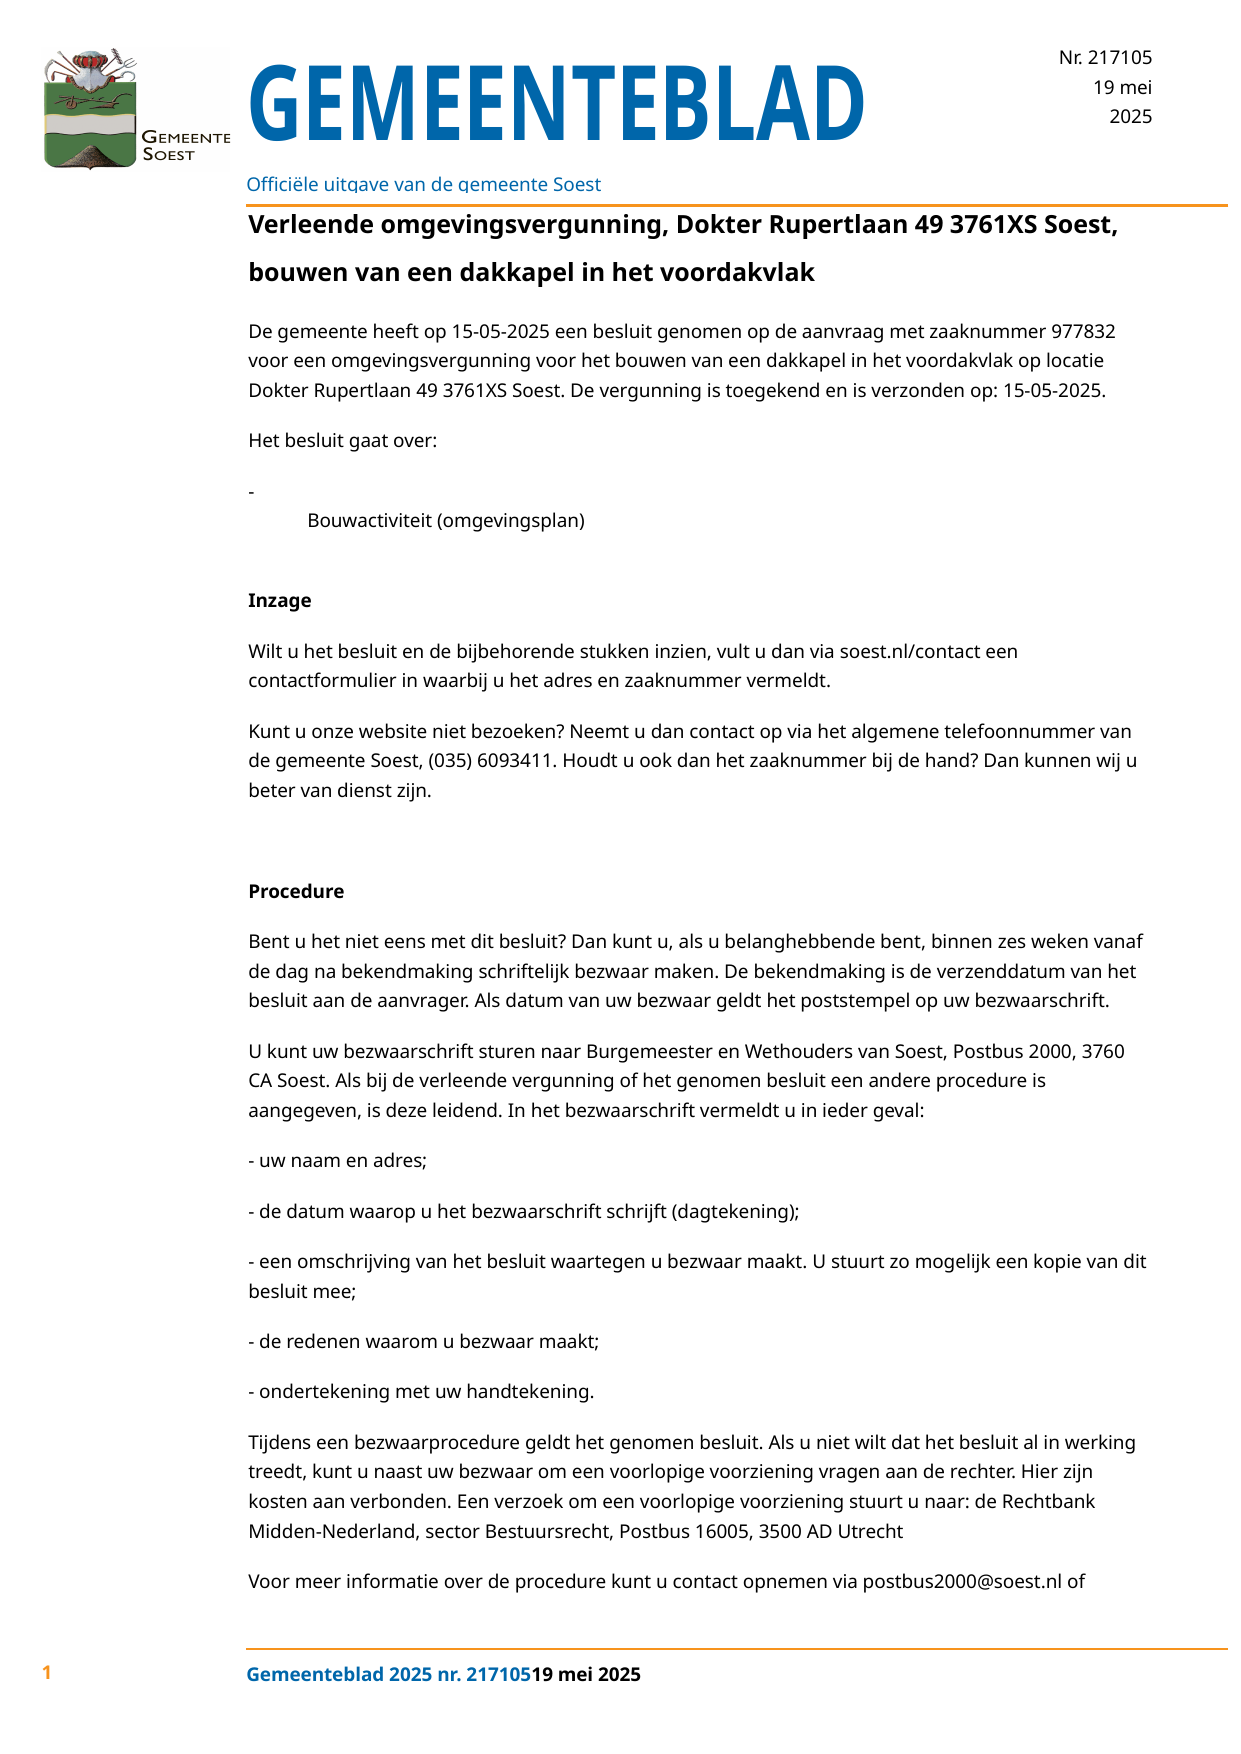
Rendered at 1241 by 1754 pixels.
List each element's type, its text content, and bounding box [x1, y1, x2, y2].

list Bouwactiviteit (omgevingsplan) [248, 507, 1152, 533]
text - een omschrijving van het besluit waartegen u bezwaar maakt. U stuurt zo mogelijk een kopie van dit besluit mee; [248, 1248, 1152, 1304]
text - de datum waarop u het bezwaarschrift schrijft (dagtekening); [248, 1198, 1152, 1224]
text Verleende omgevingsvergunning, Dokter Rupertlaan 49 3761XS Soest, bouwen van een dakkapel in het voordakvlak [248, 207, 1152, 288]
picture [41, 47, 231, 172]
text Wilt u het besluit en de bijbehorende stukken inzien, vult u dan via soest.nl/contact een contactformulier in waarbij u het adres en zaaknummer vermeldt. [248, 638, 1152, 693]
text - uw naam en adres; [248, 1147, 1152, 1173]
text Kunt u onze website niet bezoeken? Neemt u dan contact op via het algemene telefoonnummer van de gemeente Soest, (035) 6093411. Houdt u ook dan het zaaknummer bij de hand? Dan kunnen wij u beter van dienst zijn. [248, 718, 1152, 803]
text Voor meer informatie over de procedure kunt u contact opnemen via postbus2000@soest.nl of [248, 1568, 1152, 1594]
text - ondertekening met uw handtekening. [248, 1379, 1152, 1404]
text Tijdens een bezwaarprocedure geldt het genomen besluit. Als u niet wilt dat het besluit al in werking treedt, kunt u naast uw bezwaar om een voorlopige voorziening vragen aan de rechter. Hier zijn kosten aan verbonden. Een verzoek om een voorlopige voorziening stuurt u naar: de Rechtbank Midden-Nederland, sector Bestuursrecht, Postbus 16005, 3500 AD Utrecht [248, 1429, 1152, 1544]
text Bent u het niet eens met dit besluit? Dan kunt u, als u belanghebbende bent, binnen zes weken vanaf de dag na bekendmaking schriftelijk bezwaar maken. De bekendmaking is de verzenddatum van het besluit aan de aanvrager. Als datum van uw bezwaar geldt het poststempel op uw bezwaarschrift. [248, 928, 1152, 1013]
text U kunt uw bezwaarschrift sturen naar Burgemeester en Wethouders van Soest, Postbus 2000, 3760 CA Soest. Als bij de verleende vergunning of het genomen besluit een andere procedure is aangegeven, is deze leidend. In het bezwaarschrift vermeldt u in ieder geval: [248, 1038, 1152, 1123]
text Inzage [248, 587, 1152, 613]
text De gemeente heeft op 15-05-2025 een besluit genomen op de aanvraag met zaaknummer 977832 voor een omgevingsvergunning voor het bouwen van een dakkapel in het voordakvlak op locatie Dokter Rupertlaan 49 3761XS Soest. De vergunning is toegekend en is verzonden op: 15-05-2025. [248, 318, 1152, 403]
text Procedure [248, 878, 1152, 904]
text - de redenen waarom u bezwaar maakt; [248, 1328, 1152, 1354]
text Het besluit gaat over: [248, 427, 1152, 453]
